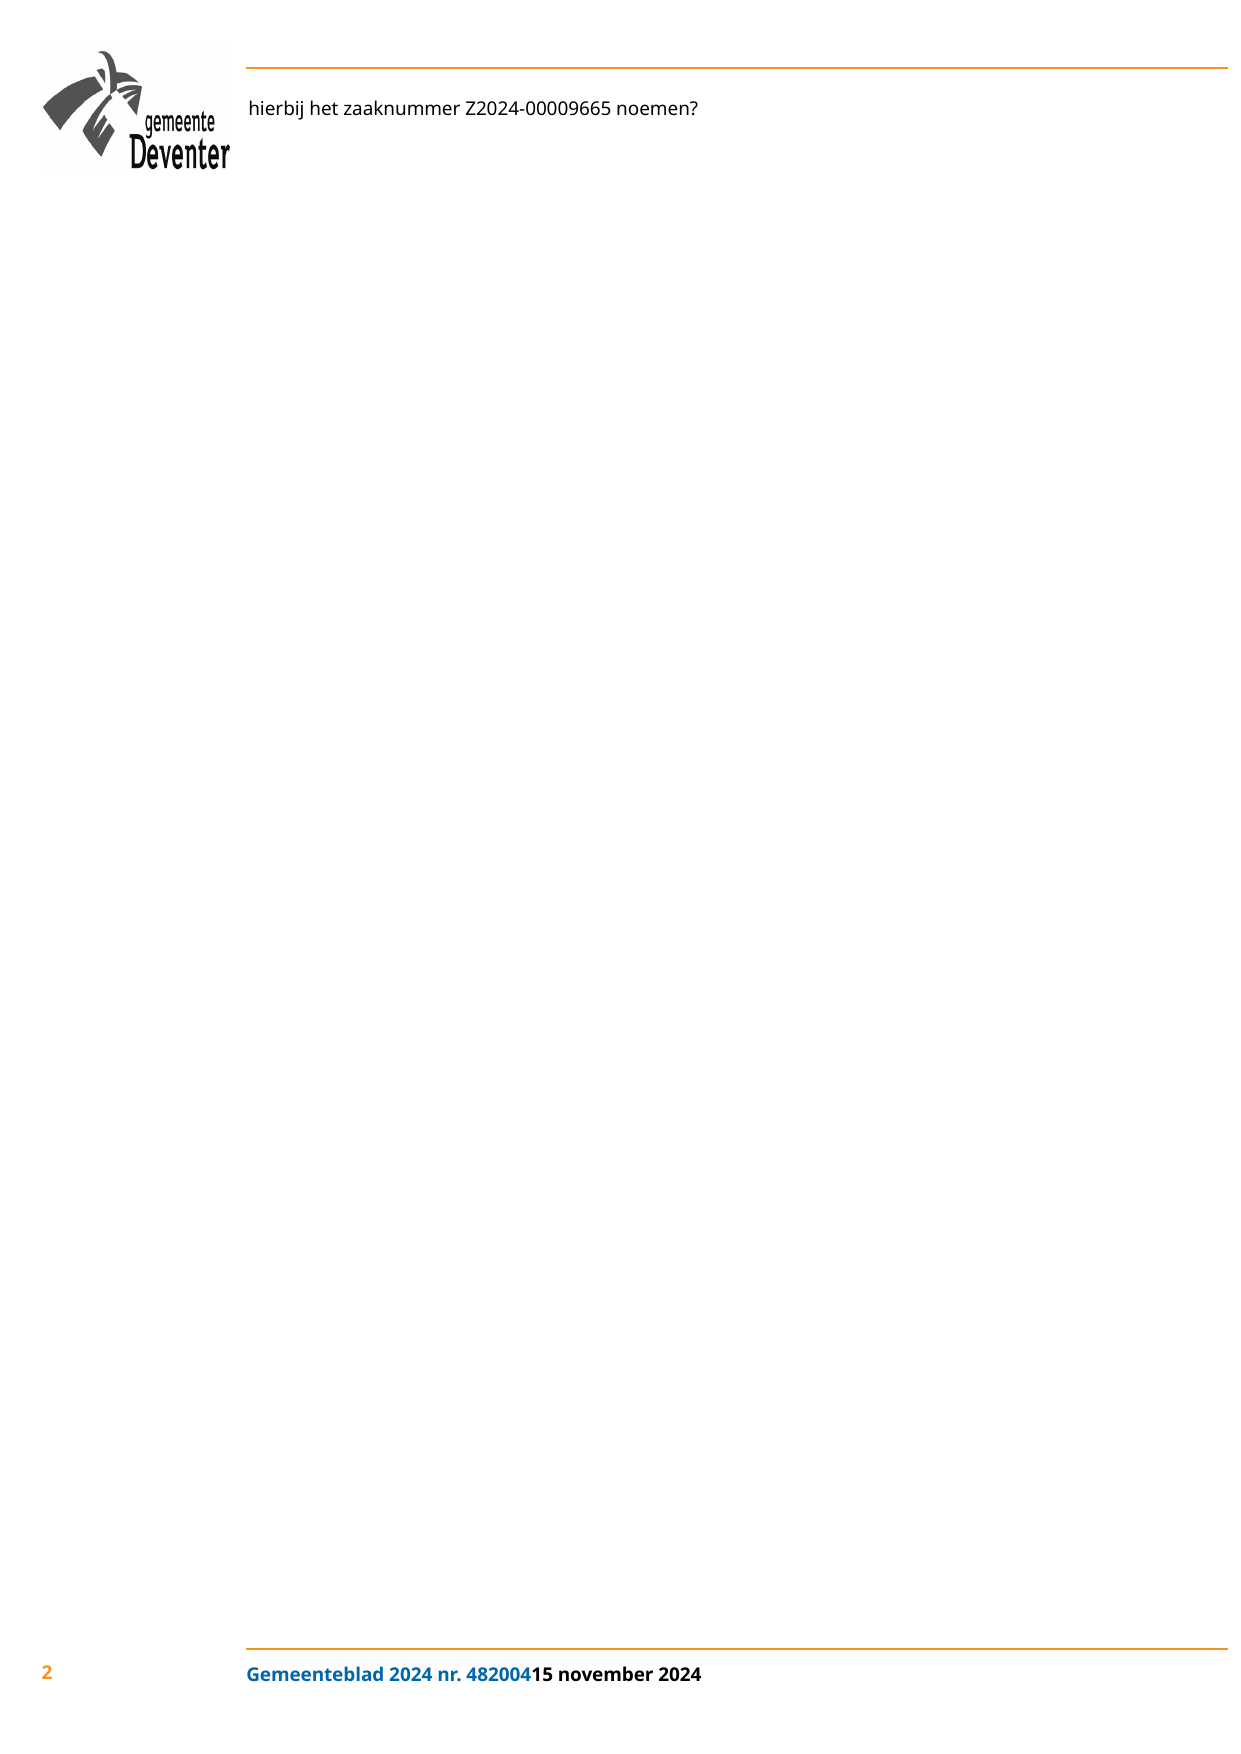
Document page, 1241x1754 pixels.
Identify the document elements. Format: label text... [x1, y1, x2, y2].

text hierbij het zaaknummer Z2024-00009665 noemen? [248, 95, 1152, 121]
picture [41, 47, 231, 172]
